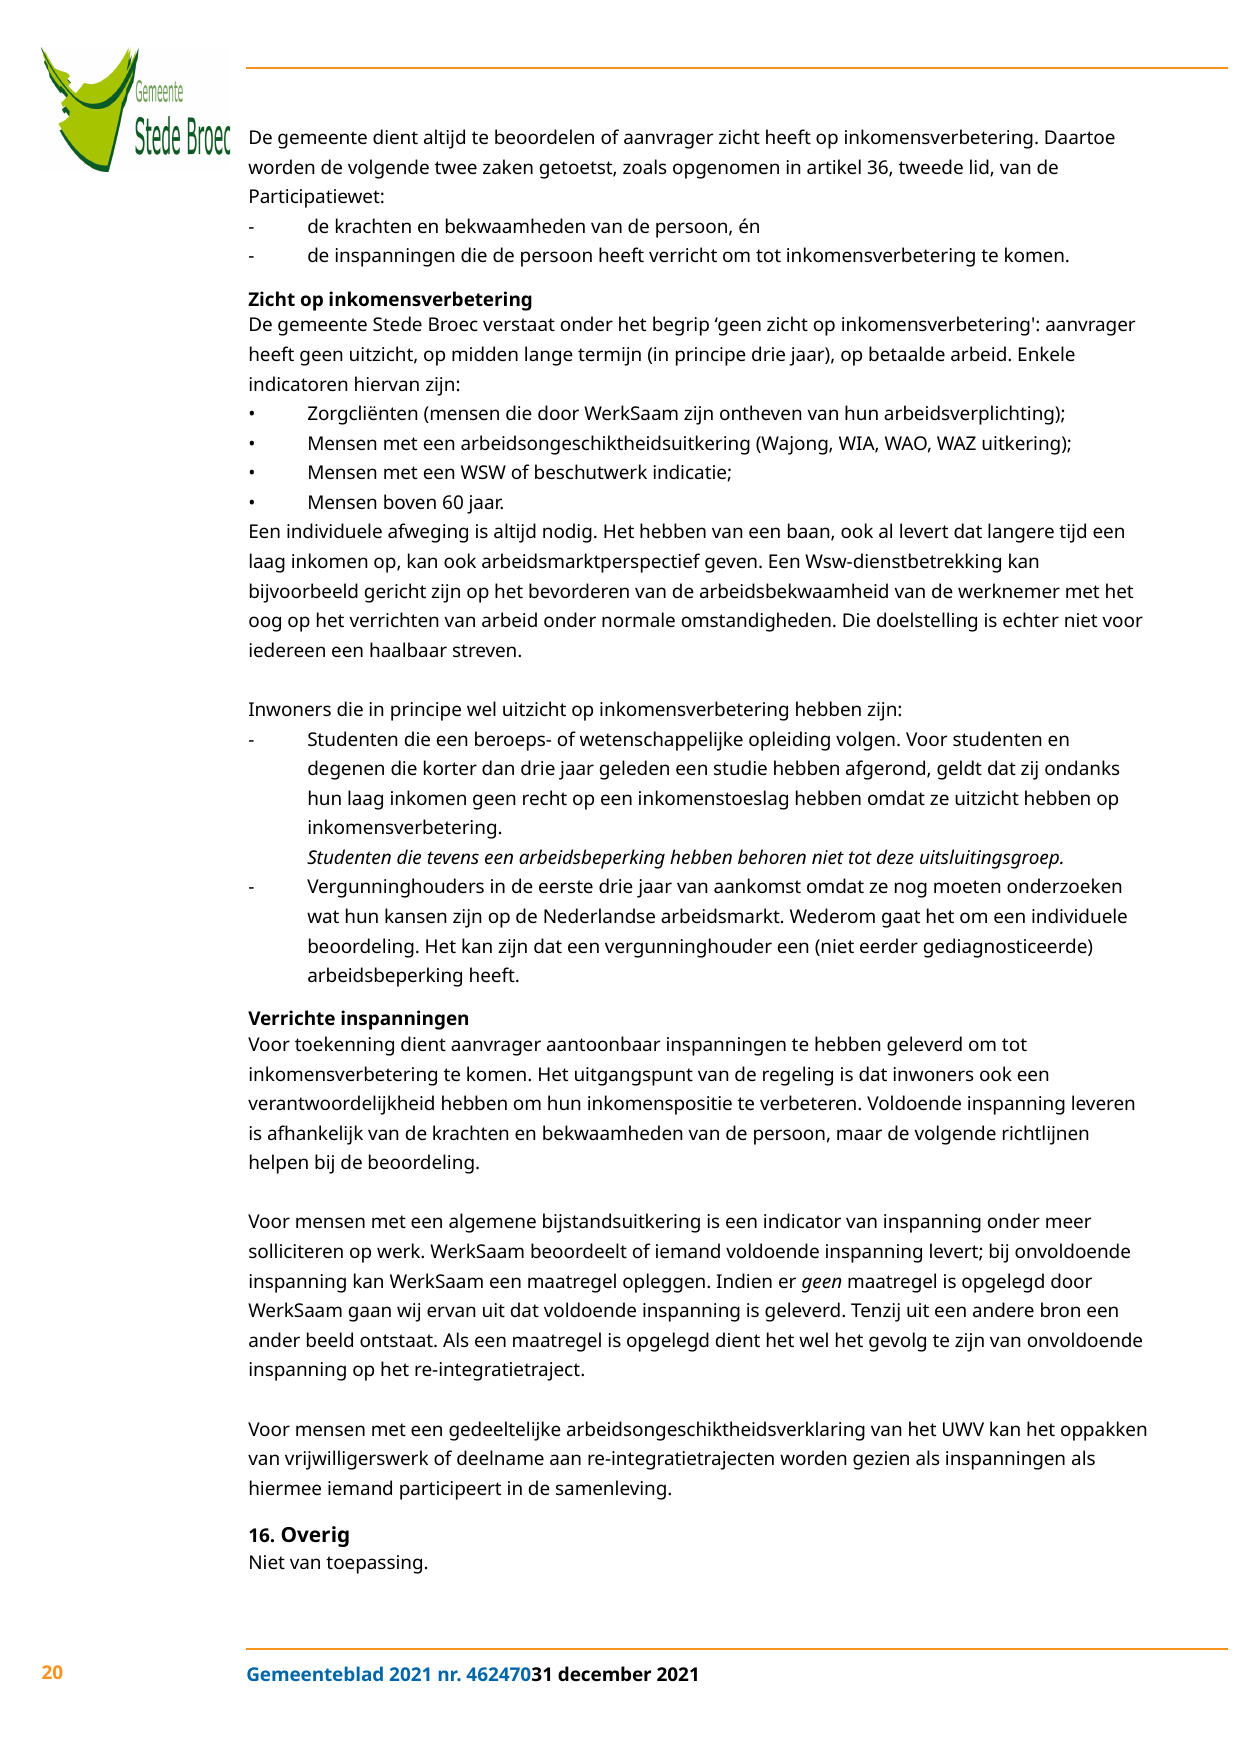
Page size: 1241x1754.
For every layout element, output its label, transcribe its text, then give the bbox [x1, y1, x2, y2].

list Zorgcliënten (mensen die door WerkSaam zijn ontheven van hun arbeidsverplichting); [248, 400, 1152, 426]
list Mensen met een arbeidsongeschiktheidsuitkering (Wajong, WIA, WAO, WAZ uitkering); [248, 430, 1152, 456]
text Voor toekenning dient aanvrager aantoonbaar inspanningen te hebben geleverd om tot inkomensverbetering te komen. Het uitgangspunt van de regeling is dat inwoners ook een verantwoordelijkheid hebben om hun inkomenspositie te verbeteren. Voldoende inspanning leveren is afhankelijk van de krachten en bekwaamheden van de persoon, maar de volgende richtlijnen helpen bij de beoordeling. [248, 1031, 1152, 1175]
list Studenten die een beroeps- of wetenschappelijke opleiding volgen. Voor studenten en degenen die korter dan drie jaar geleden een studie hebben afgerond, geldt dat zij ondanks hun laag inkomen geen recht op een inkomenstoeslag hebben omdat ze uitzicht hebben op inkomensverbetering. [248, 726, 1152, 840]
text Zicht op inkomensverbetering [248, 286, 1152, 312]
list Studenten die tevens een arbeidsbeperking hebben behoren niet tot deze uitsluitingsgroep. [248, 844, 1152, 870]
text Verrichte inspanningen [248, 1006, 1152, 1031]
text De gemeente dient altijd te beoordelen of aanvrager zicht heeft op inkomensverbetering. Daartoe worden de volgende twee zaken getoetst, zoals opgenomen in artikel 36, tweede lid, van de Participatiewet: [248, 124, 1152, 209]
text 16. Overig [248, 1521, 1152, 1549]
text Voor mensen met een algemene bijstandsuitkering is een indicator van inspanning onder meer solliciteren op werk. WerkSaam beoordeelt of iemand voldoende inspanning levert; bij onvoldoende inspanning kan WerkSaam een maatregel opleggen. Indien er geen maatregel is opgelegd door WerkSaam gaan wij ervan uit dat voldoende inspanning is geleverd. Tenzij uit een andere bron een ander beeld ontstaat. Als een maatregel is opgelegd dient het wel het gevolg te zijn van onvoldoende inspanning op het re-integratietraject. [248, 1209, 1152, 1382]
list Mensen met een WSW of beschutwerk indicatie; [248, 459, 1152, 485]
list de inspanningen die de persoon heeft verricht om tot inkomensverbetering te komen. [248, 243, 1152, 268]
list Mensen boven 60 jaar. [248, 489, 1152, 515]
text Een individuele afweging is altijd nodig. Het hebben van een baan, ook al levert dat langere tijd een laag inkomen op, kan ook arbeidsmarktperspectief geven. Een Wsw-dienstbetrekking kan bijvoorbeeld gericht zijn op het bevorderen van de arbeidsbekwaamheid van de werknemer met het oog op het verrichten van arbeid onder normale omstandigheden. Die doelstelling is echter niet voor iedereen een haalbaar streven. [248, 519, 1152, 663]
text De gemeente Stede Broec verstaat onder het begrip ‘geen zicht op inkomensverbetering': aanvrager heeft geen uitzicht, op midden lange termijn (in principe drie jaar), op betaalde arbeid. Enkele indicatoren hiervan zijn: [248, 312, 1152, 396]
list de krachten en bekwaamheden van de persoon, én [248, 213, 1152, 239]
text Inwoners die in principe wel uitzicht op inkomensverbetering hebben zijn: [248, 696, 1152, 722]
text Niet van toepassing. [248, 1549, 1152, 1575]
text Voor mensen met een gedeeltelijke arbeidsongeschiktheidsverklaring van het UWV kan het oppakken van vrijwilligerswerk of deelname aan re-integratietrajecten worden gezien als inspanningen als hiermee iemand participeert in de samenleving. [248, 1416, 1152, 1501]
list Vergunninghouders in de eerste drie jaar van aankomst omdat ze nog moeten onderzoeken wat hun kansen zijn op de Nederlandse arbeidsmarkt. Wederom gaat het om een individuele beoordeling. Het kan zijn dat een vergunninghouder een (niet eerder gediagnosticeerde) arbeidsbeperking heeft. [248, 874, 1152, 988]
picture [41, 47, 231, 172]
